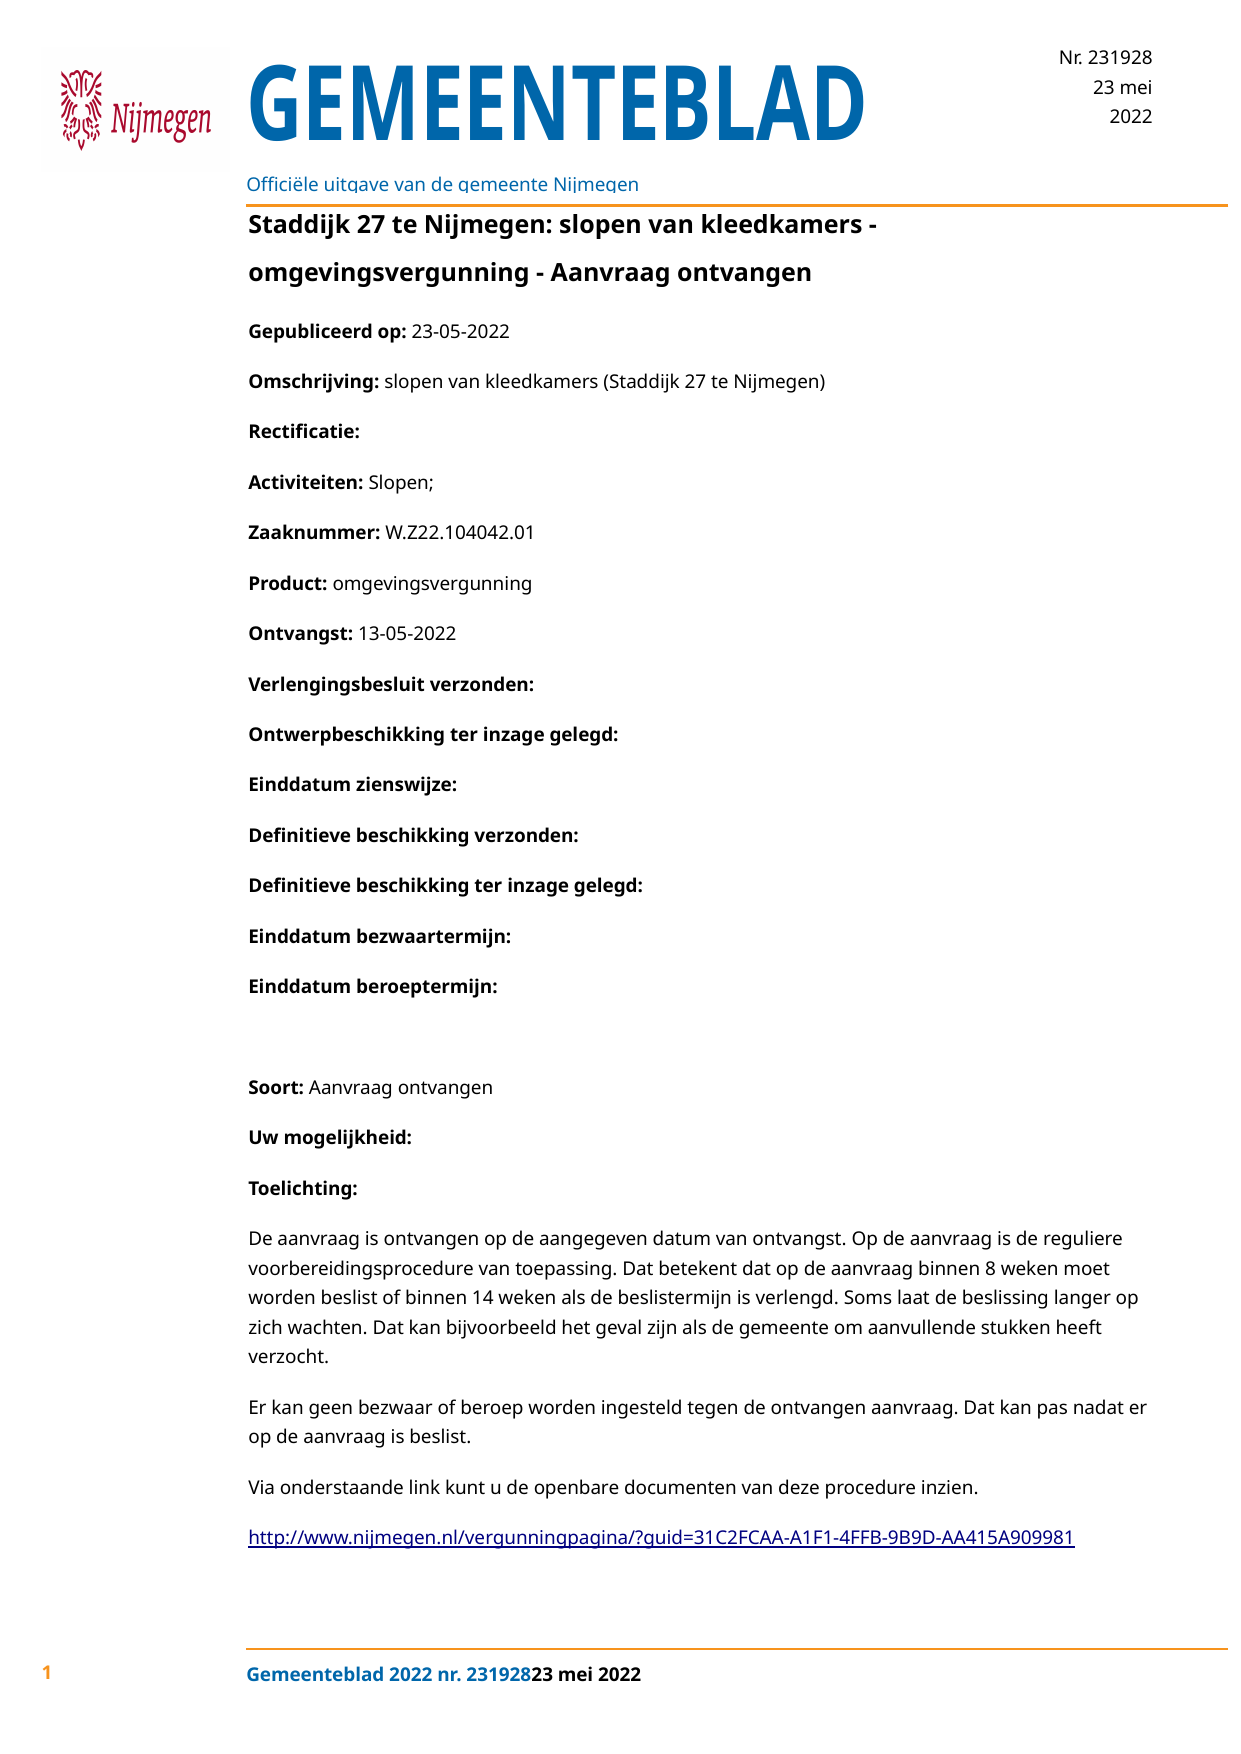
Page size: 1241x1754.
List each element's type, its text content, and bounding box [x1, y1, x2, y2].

text Rectificatie: [248, 419, 1152, 444]
text Product: omgevingsvergunning [248, 570, 1152, 596]
text Er kan geen bezwaar of beroep worden ingesteld tegen de ontvangen aanvraag. Dat kan pas nadat er op de aanvraag is beslist. [248, 1394, 1152, 1449]
text Einddatum beroeptermijn: [248, 973, 1152, 999]
text Einddatum bezwaartermijn: [248, 923, 1152, 949]
text Activiteiten: Slopen; [248, 469, 1152, 495]
text De aanvraag is ontvangen op de aangegeven datum van ontvangst. Op de aanvraag is de reguliere voorbereidingsprocedure van toepassing. Dat betekent dat op de aanvraag binnen 8 weken moet worden beslist of binnen 14 weken als de beslistermijn is verlengd. Soms laat de beslissing langer op zich wachten. Dat kan bijvoorbeeld het geval zijn als de gemeente om aanvullende stukken heeft verzocht. [248, 1225, 1152, 1369]
text Verlengingsbesluit verzonden: [248, 671, 1152, 697]
text Omschrijving: slopen van kleedkamers (Staddijk 27 te Nijmegen) [248, 368, 1152, 394]
text Definitieve beschikking verzonden: [248, 822, 1152, 848]
text Einddatum zienswijze: [248, 772, 1152, 797]
text http://www.nijmegen.nl/vergunningpagina/?guid=31C2FCAA-A1F1-4FFB-9B9D-AA415A909981 [248, 1524, 1152, 1550]
text Definitieve beschikking ter inzage gelegd: [248, 872, 1152, 898]
text Staddijk 27 te Nijmegen: slopen van kleedkamers - omgevingsvergunning - Aanvraag ontvangen [248, 207, 1152, 288]
text Soort: Aanvraag ontvangen [248, 1074, 1152, 1100]
text Via onderstaande link kunt u de openbare documenten van deze procedure inzien. [248, 1474, 1152, 1500]
text Ontwerpbeschikking ter inzage gelegd: [248, 721, 1152, 747]
picture [41, 47, 231, 172]
text Ontvangst: 13-05-2022 [248, 620, 1152, 646]
text Gepubliceerd op: 23-05-2022 [248, 318, 1152, 344]
text Zaaknummer: W.Z22.104042.01 [248, 519, 1152, 545]
text Toelichting: [248, 1175, 1152, 1201]
text Uw mogelijkheid: [248, 1124, 1152, 1150]
